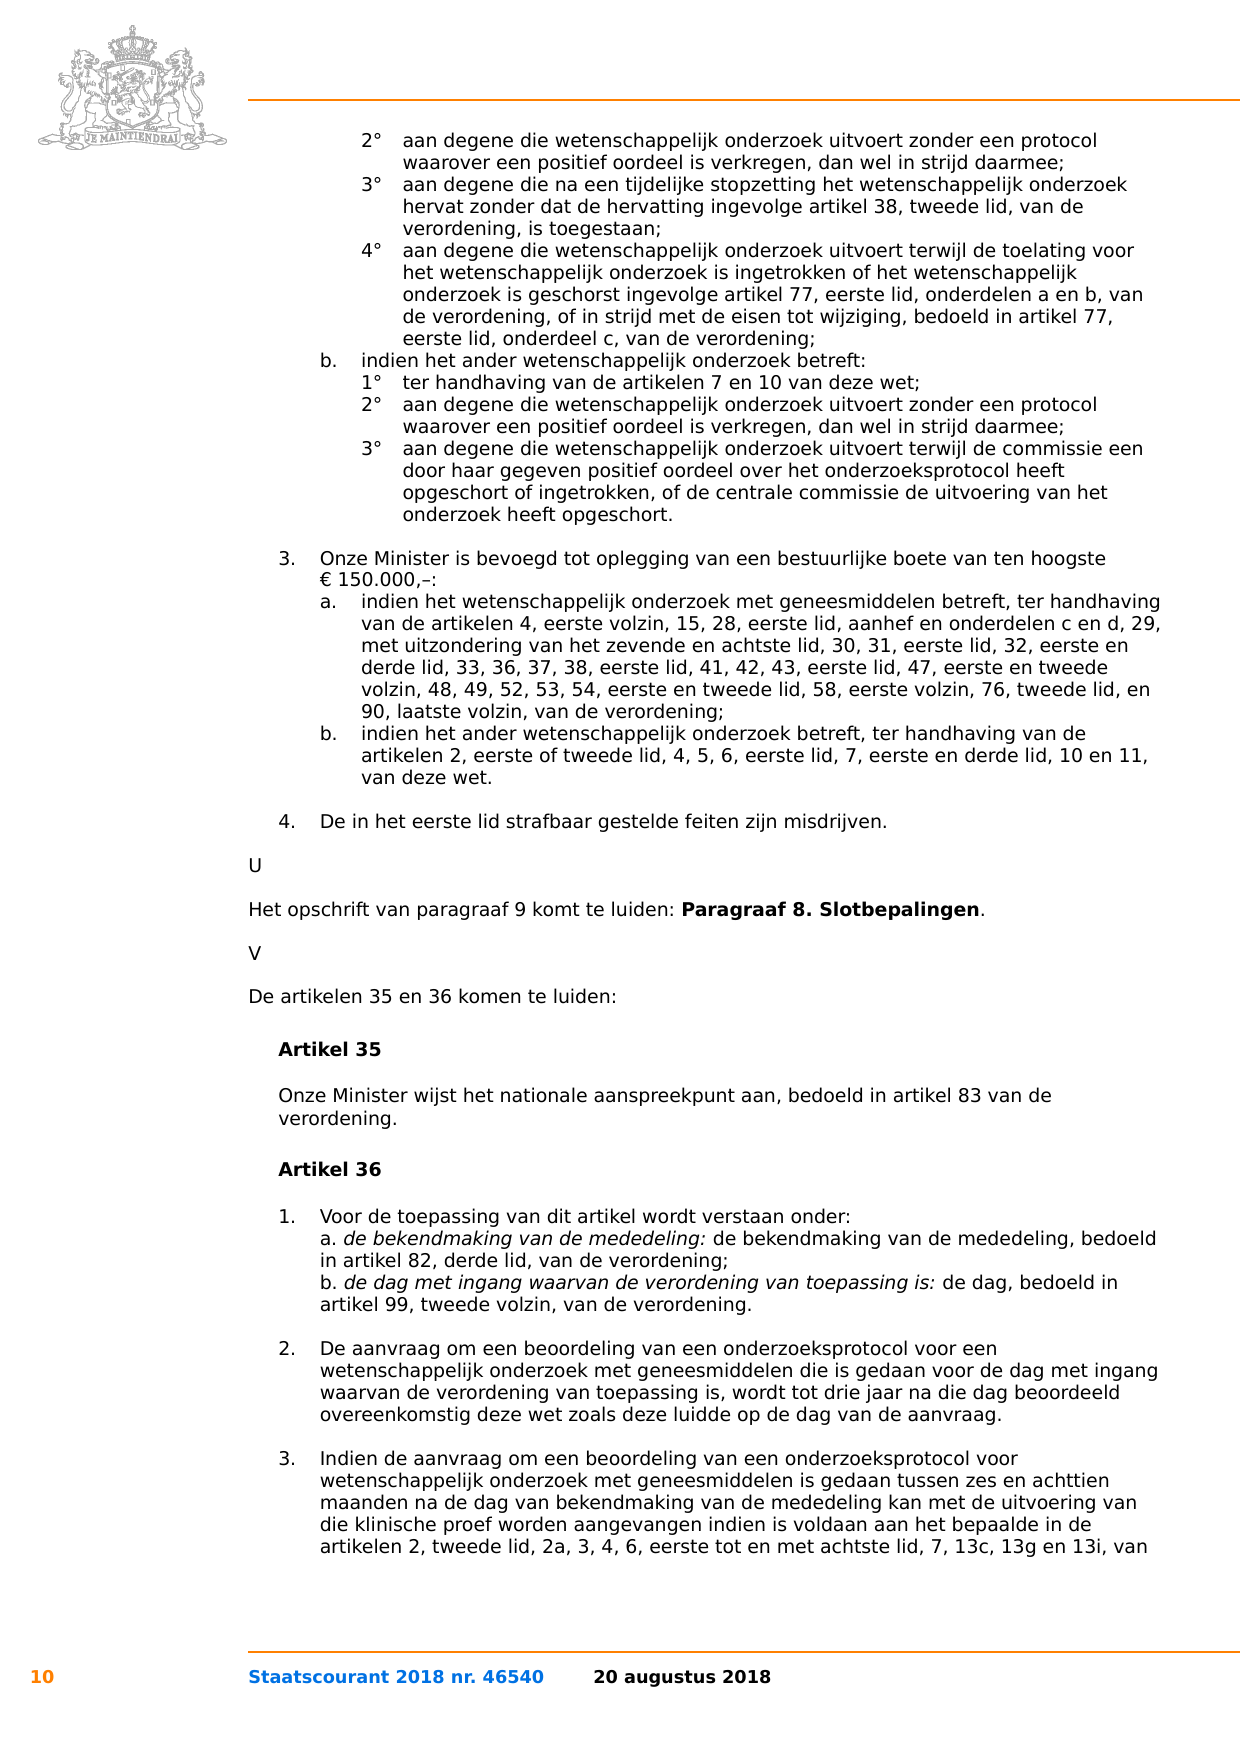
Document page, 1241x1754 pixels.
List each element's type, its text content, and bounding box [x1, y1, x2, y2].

text Het opschrift van paragraaf 9 komt te luiden: Paragraaf 8. Slotbepalingen. [248, 899, 1163, 921]
subtitle Artikel 36 [278, 1159, 1163, 1181]
text De artikelen 35 en 36 komen te luiden: [248, 986, 1163, 1008]
text 4. De in het eerste lid strafbaar gestelde feiten zijn misdrijven. [278, 811, 1163, 833]
text 4° aan degene die wetenschappelijk onderzoek uitvoert terwijl de toelating voor het wetenschappelijk onderzoek is ingetrokken of het wetenschappelijk onderzoek is geschorst ingevolge artikel 77, eerste lid, onderdelen a en b, van de verordening, of in strijd met de eisen tot wijziging, bedoeld in artikel 77, eerste lid, onderdeel c, van de verordening; [361, 240, 1163, 350]
picture [38, 25, 227, 150]
text 3° aan degene die na een tijdelijke stopzetting het wetenschappelijk onderzoek hervat zonder dat de hervatting ingevolge artikel 38, tweede lid, van de verordening, is toegestaan; [361, 174, 1163, 240]
text b. indien het ander wetenschappelijk onderzoek betreft: [319, 350, 1163, 372]
text b. de dag met ingang waarvan de verordening van toepassing is: de dag, bedoeld in artikel 99, tweede volzin, van de verordening. [319, 1272, 1163, 1316]
text a. de bekendmaking van de mededeling: de bekendmaking van de mededeling, bedoeld in artikel 82, derde lid, van de verordening; [319, 1228, 1163, 1272]
text 3. Indien de aanvraag om een beoordeling van een onderzoeksprotocol voor wetenschappelijk onderzoek met geneesmiddelen is gedaan tussen zes en achttien maanden na de dag van bekendmaking van de mededeling kan met de uitvoering van die klinische proef worden aangevangen indien is voldaan aan het bepaalde in de artikelen 2, tweede lid, 2a, 3, 4, 6, eerste tot en met achtste lid, 7, 13c, 13g en 13i, van [278, 1448, 1163, 1558]
text a. indien het wetenschappelijk onderzoek met geneesmiddelen betreft, ter handhaving van de artikelen 4, eerste volzin, 15, 28, eerste lid, aanhef en onderdelen c en d, 29, met uitzondering van het zevende en achtste lid, 30, 31, eerste lid, 32, eerste en derde lid, 33, 36, 37, 38, eerste lid, 41, 42, 43, eerste lid, 47, eerste en tweede volzin, 48, 49, 52, 53, 54, eerste en tweede lid, 58, eerste volzin, 76, tweede lid, en 90, laatste volzin, van de verordening; [319, 591, 1163, 723]
subtitle Artikel 35 [278, 1038, 1163, 1060]
text Onze Minister wijst het nationale aanspreekpunt aan, bedoeld in artikel 83 van de verordening. [278, 1085, 1163, 1129]
text 2° aan degene die wetenschappelijk onderzoek uitvoert zonder een protocol waarover een positief oordeel is verkregen, dan wel in strijd daarmee; [361, 130, 1163, 174]
text 1° ter handhaving van de artikelen 7 en 10 van deze wet; [361, 372, 1163, 394]
text U [248, 855, 1163, 877]
text 2° aan degene die wetenschappelijk onderzoek uitvoert zonder een protocol waarover een positief oordeel is verkregen, dan wel in strijd daarmee; [361, 394, 1163, 438]
text 1. Voor de toepassing van dit artikel wordt verstaan onder: [278, 1206, 1163, 1228]
text 3. Onze Minister is bevoegd tot oplegging van een bestuurlijke boete van ten hoogste € 150.000,–: [278, 547, 1163, 591]
text 3° aan degene die wetenschappelijk onderzoek uitvoert terwijl de commissie een door haar gegeven positief oordeel over het onderzoeksprotocol heeft opgeschort of ingetrokken, of de centrale commissie de uitvoering van het onderzoek heeft opgeschort. [361, 438, 1163, 526]
text V [248, 943, 1163, 964]
text b. indien het ander wetenschappelijk onderzoek betreft, ter handhaving van de artikelen 2, eerste of tweede lid, 4, 5, 6, eerste lid, 7, eerste en derde lid, 10 en 11, van deze wet. [319, 723, 1163, 789]
text 2. De aanvraag om een beoordeling van een onderzoeksprotocol voor een wetenschappelijk onderzoek met geneesmiddelen die is gedaan voor de dag met ingang waarvan de verordening van toepassing is, wordt tot drie jaar na die dag beoordeeld overeenkomstig deze wet zoals deze luidde op de dag van de aanvraag. [278, 1338, 1163, 1426]
